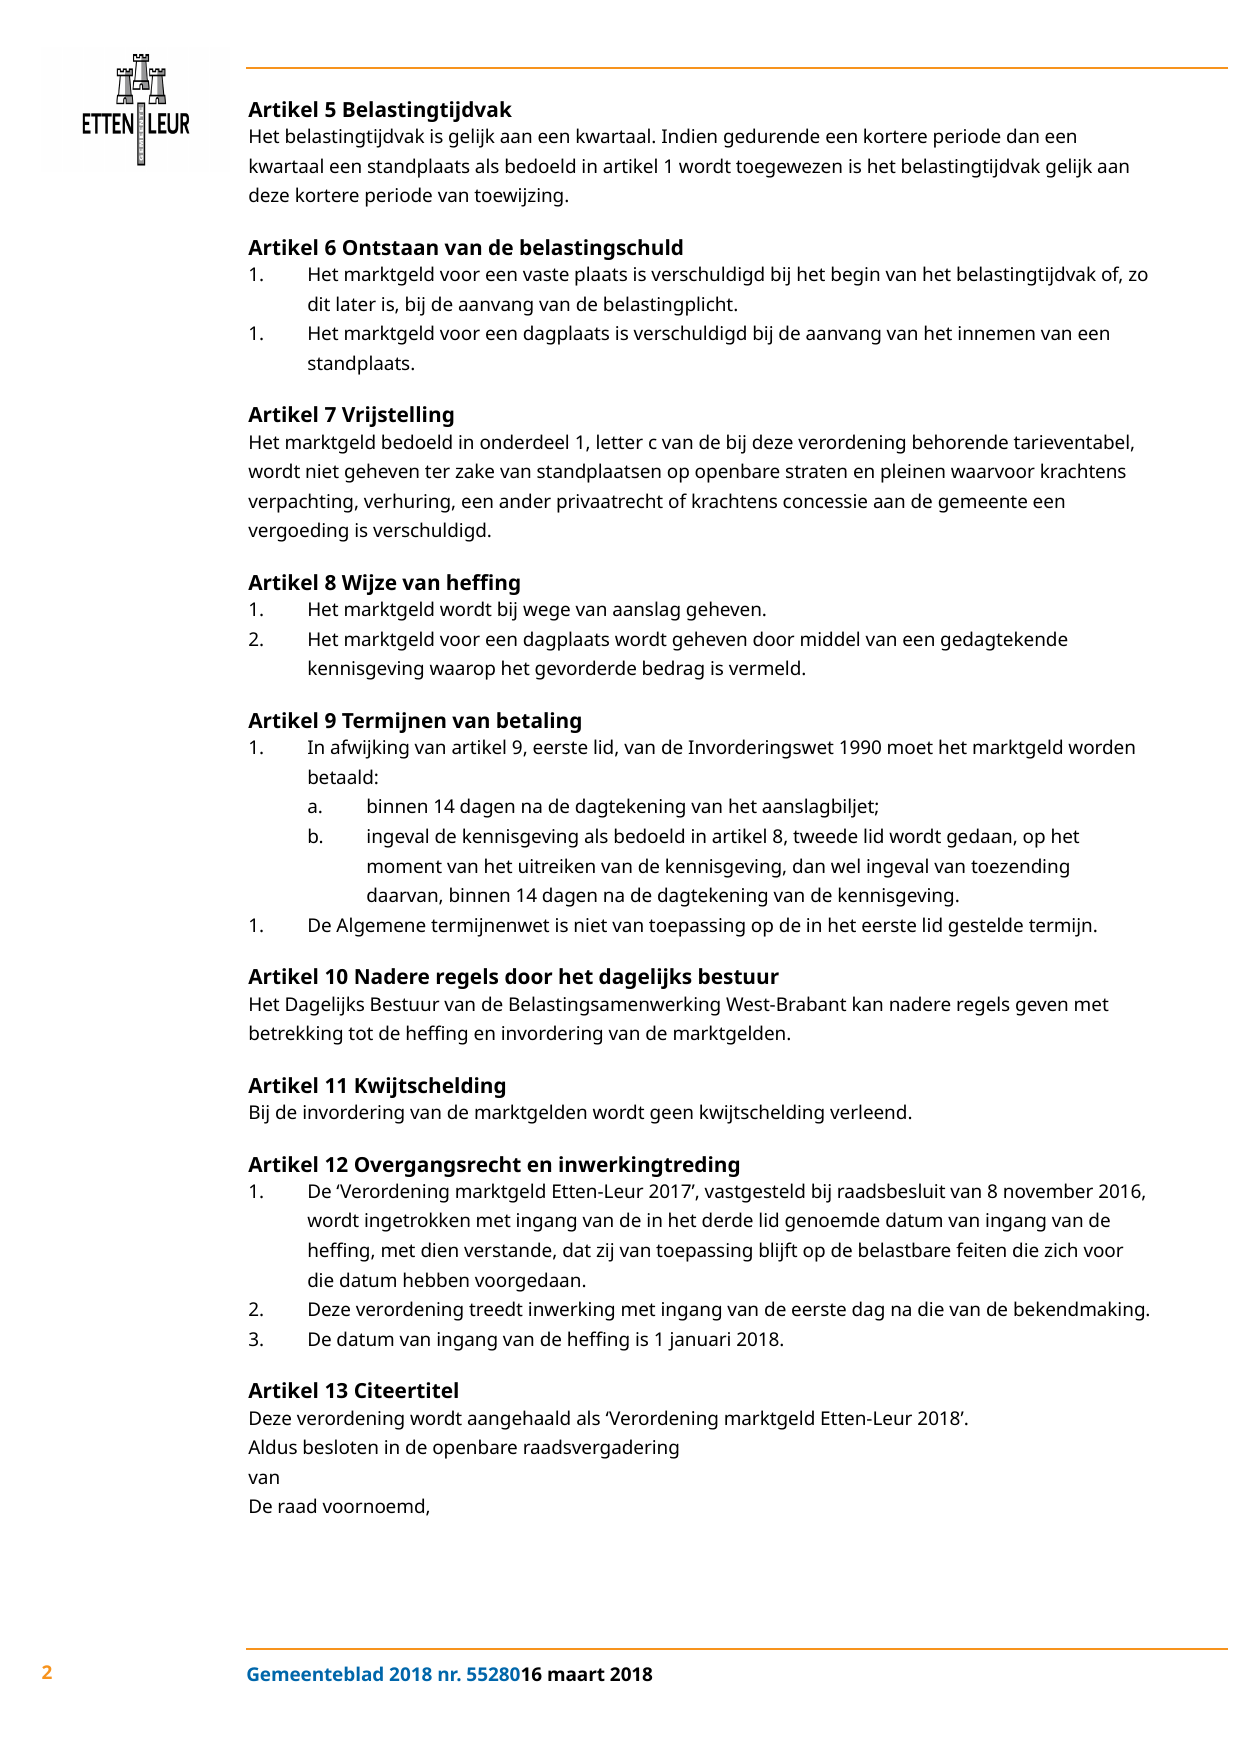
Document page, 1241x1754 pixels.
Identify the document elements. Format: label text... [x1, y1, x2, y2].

text Het belastingtijdvak is gelijk aan een kwartaal. Indien gedurende een kortere periode dan een kwartaal een standplaats als bedoeld in artikel 1 wordt toegewezen is het belastingtijdvak gelijk aan deze kortere periode van toewijzing. [248, 123, 1152, 208]
text Artikel 7 Vrijstelling [248, 400, 1152, 429]
text Artikel 12 Overgangsrecht en inwerkingtreding [248, 1150, 1152, 1178]
text Artikel 10 Nadere regels door het dagelijks bestuur [248, 962, 1152, 991]
text Het marktgeld bedoeld in onderdeel 1, letter c van de bij deze verordening behorende tarieventabel, wordt niet geheven ter zake van standplaatsen op openbare straten en pleinen waarvoor krachtens verpachting, verhuring, een ander privaatrecht of krachtens concessie aan de gemeente een vergoeding is verschuldigd. [248, 429, 1152, 543]
table_cell [248, 1520, 700, 1545]
text Artikel 13 Citeertitel [248, 1376, 1152, 1405]
list Het marktgeld voor een vaste plaats is verschuldigd bij het begin van het belastingtijdvak of, zo dit later is, bij de aanvang van de belastingplicht. [248, 261, 1152, 317]
list Het marktgeld voor een dagplaats is verschuldigd bij de aanvang van het innemen van een standplaats. [248, 320, 1152, 376]
text Deze verordening wordt aangehaald als ‘Verordening marktgeld Etten-Leur 2018’. [248, 1405, 1152, 1431]
list De Algemene termijnenwet is niet van toepassing op de in het eerste lid gestelde termijn. [248, 912, 1152, 938]
table_cell [700, 1520, 1152, 1545]
text Artikel 11 Kwijtschelding [248, 1071, 1152, 1099]
text Artikel 8 Wijze van heffing [248, 568, 1152, 596]
list Het marktgeld voor een dagplaats wordt geheven door middel van een gedagtekende kennisgeving waarop het gevorderde bedrag is vermeld. [248, 626, 1152, 681]
text van [248, 1464, 1152, 1490]
table_cell [248, 1545, 700, 1571]
list binnen 14 dagen na de dagtekening van het aanslagbiljet; [307, 794, 1152, 819]
table_header De raad voornoemd, [248, 1494, 700, 1519]
picture [41, 47, 231, 172]
text Het Dagelijks Bestuur van de Belastingsamenwerking West-Brabant kan nadere regels geven met betrekking tot de heffing en invordering van de marktgelden. [248, 991, 1152, 1046]
text Artikel 6 Ontstaan van de belastingschuld [248, 233, 1152, 261]
list De ‘Verordening marktgeld Etten-Leur 2017’, vastgesteld bij raadsbesluit van 8 november 2016, wordt ingetrokken met ingang van de in het derde lid genoemde datum van ingang van de heffing, met dien verstande, dat zij van toepassing blijft op de belastbare feiten die zich voor die datum hebben voorgedaan. [248, 1178, 1152, 1293]
list Het marktgeld wordt bij wege van aanslag geheven. [248, 596, 1152, 622]
text Artikel 5 Belastingtijdvak [248, 95, 1152, 123]
text Artikel 9 Termijnen van betaling [248, 706, 1152, 734]
list In afwijking van artikel 9, eerste lid, van de Invorderingswet 1990 moet het marktgeld worden betaald: [248, 734, 1152, 790]
text Aldus besloten in de openbare raadsvergadering [248, 1434, 1152, 1460]
text Bij de invordering van de marktgelden wordt geen kwijtschelding verleend. [248, 1099, 1152, 1125]
table_cell [700, 1545, 1152, 1571]
table_header [700, 1494, 1152, 1519]
list Deze verordening treedt inwerking met ingang van de eerste dag na die van de bekendmaking. [248, 1296, 1152, 1322]
list ingeval de kennisgeving als bedoeld in artikel 8, tweede lid wordt gedaan, op het moment van het uitreiken van de kennisgeving, dan wel ingeval van toezending daarvan, binnen 14 dagen na de dagtekening van de kennisgeving. [307, 823, 1152, 908]
list De datum van ingang van de heffing is 1 januari 2018. [248, 1326, 1152, 1352]
